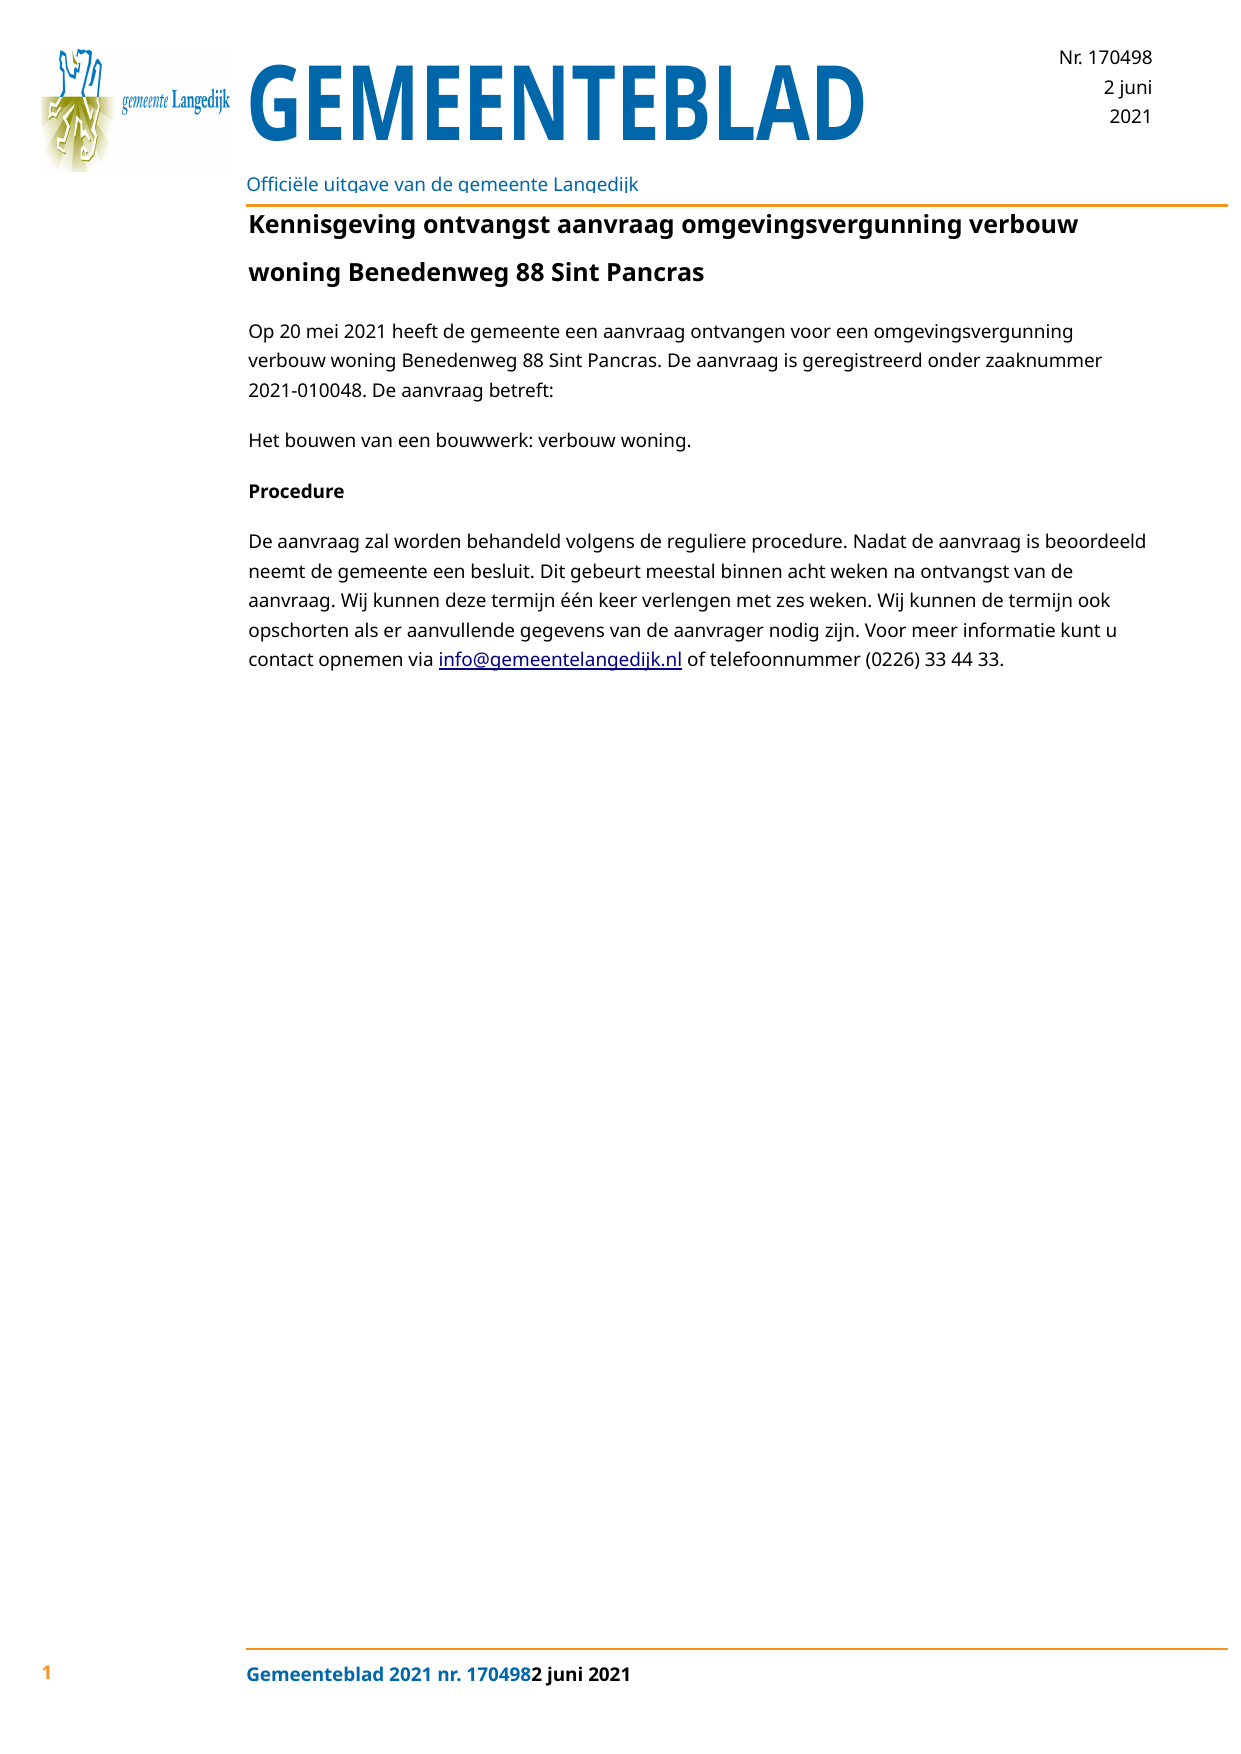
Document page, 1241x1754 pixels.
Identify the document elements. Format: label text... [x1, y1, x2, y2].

text Procedure [248, 478, 1152, 504]
picture [41, 47, 231, 172]
text Kennisgeving ontvangst aanvraag omgevingsvergunning verbouw woning Benedenweg 88 Sint Pancras [248, 207, 1152, 288]
text De aanvraag zal worden behandeld volgens de reguliere procedure. Nadat de aanvraag is beoordeeld neemt de gemeente een besluit. Dit gebeurt meestal binnen acht weken na ontvangst van de aanvraag. Wij kunnen deze termijn één keer verlengen met zes weken. Wij kunnen de termijn ook opschorten als er aanvullende gegevens van de aanvrager nodig zijn. Voor meer informatie kunt u contact opnemen via info@gemeentelangedijk.nl of telefoonnummer (0226) 33 44 33. [248, 528, 1152, 672]
text Op 20 mei 2021 heeft de gemeente een aanvraag ontvangen voor een omgevingsvergunning verbouw woning Benedenweg 88 Sint Pancras. De aanvraag is geregistreerd onder zaaknummer 2021-010048. De aanvraag betreft: [248, 318, 1152, 403]
text Het bouwen van een bouwwerk: verbouw woning. [248, 427, 1152, 453]
